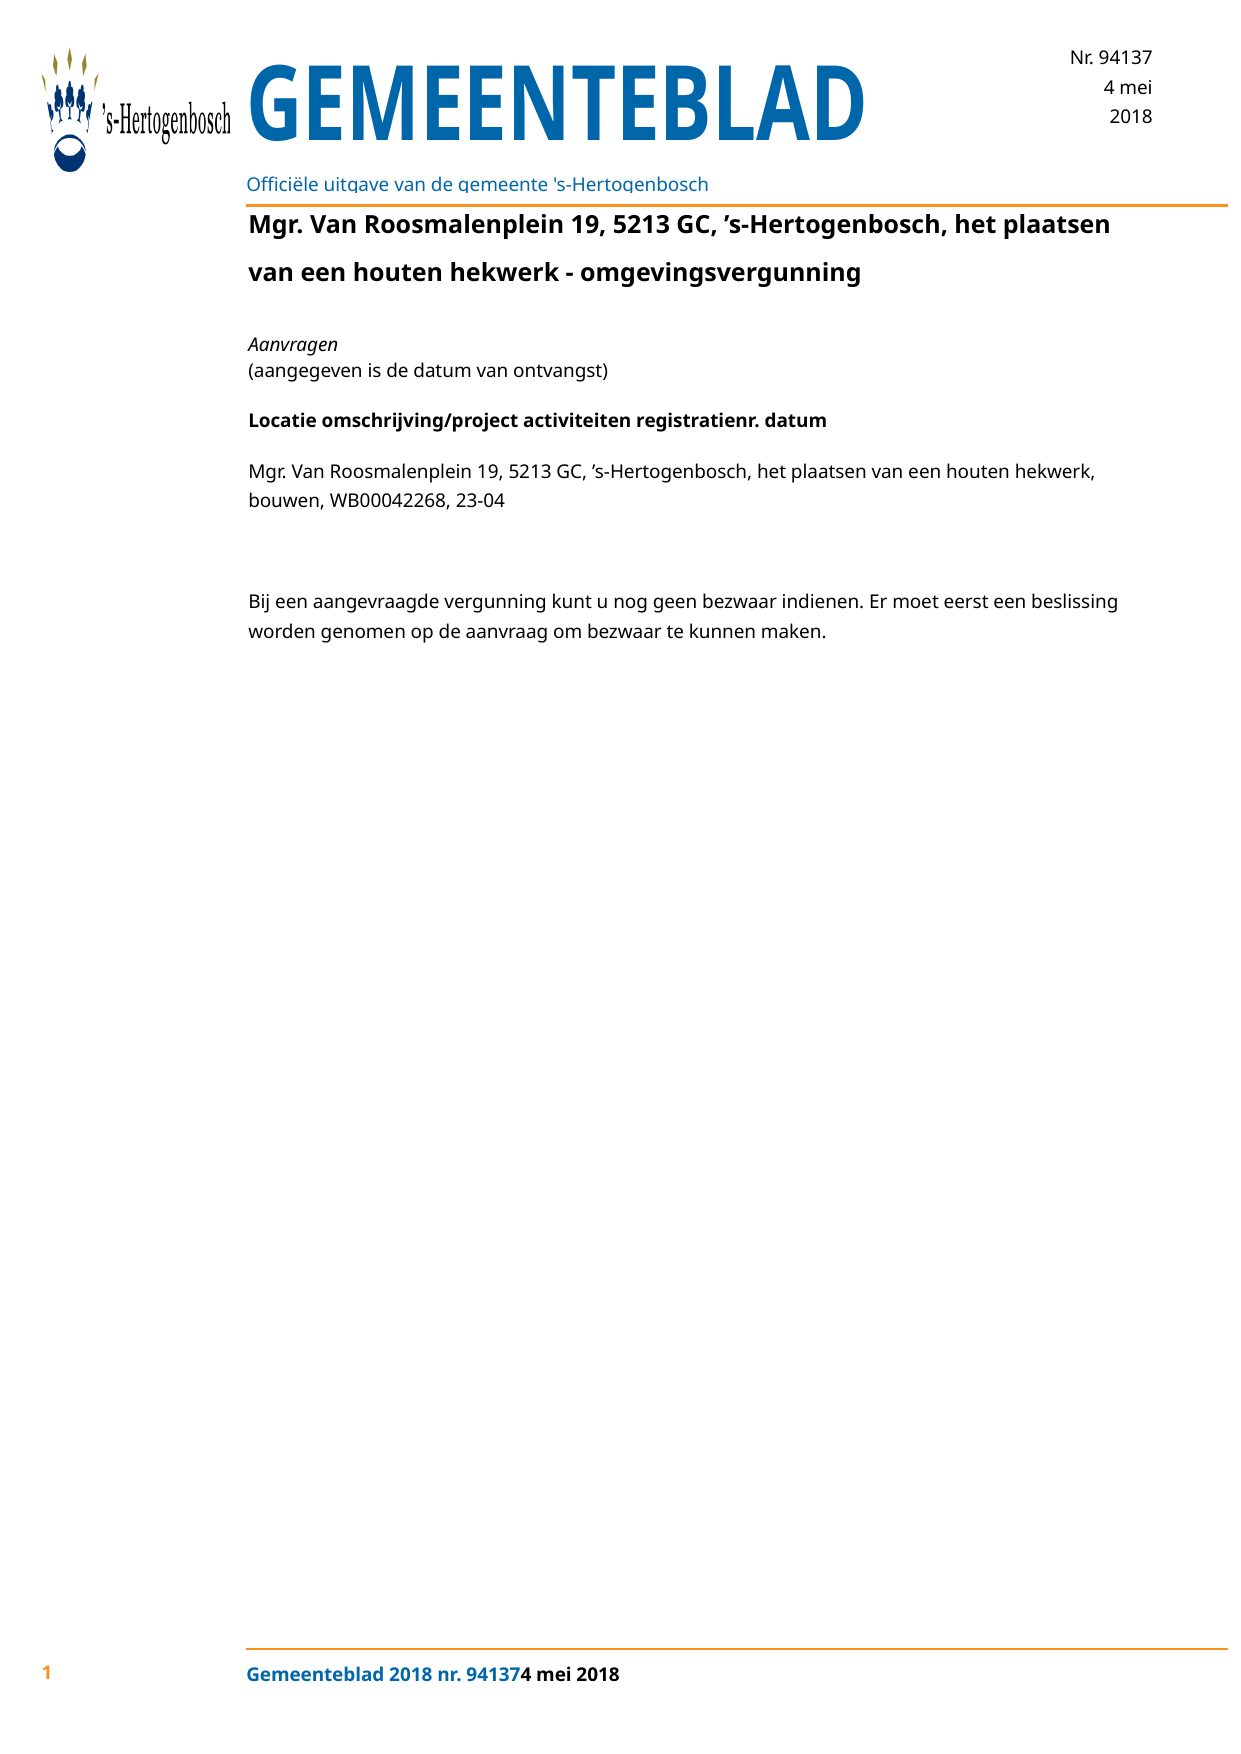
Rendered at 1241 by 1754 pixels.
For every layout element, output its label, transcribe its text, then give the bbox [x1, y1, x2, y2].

text Mgr. Van Roosmalenplein 19, 5213 GC, ’s-Hertogenbosch, het plaatsen van een houten hekwerk - omgevingsvergunning [248, 207, 1152, 288]
text Bij een aangevraagde vergunning kunt u nog geen bezwaar indienen. Er moet eerst een beslissing worden genomen op de aanvraag om bezwaar te kunnen maken. [248, 588, 1152, 644]
text Locatie omschrijving/project activiteiten registratienr. datum [248, 408, 1152, 433]
text Mgr. Van Roosmalenplein 19, 5213 GC, ’s-Hertogenbosch, het plaatsen van een houten hekwerk, bouwen, WB00042268, 23-04 [248, 458, 1152, 513]
text (aangegeven is de datum van ontvangst) [248, 357, 1152, 383]
text Aanvragen [248, 331, 1152, 357]
picture [41, 47, 231, 172]
